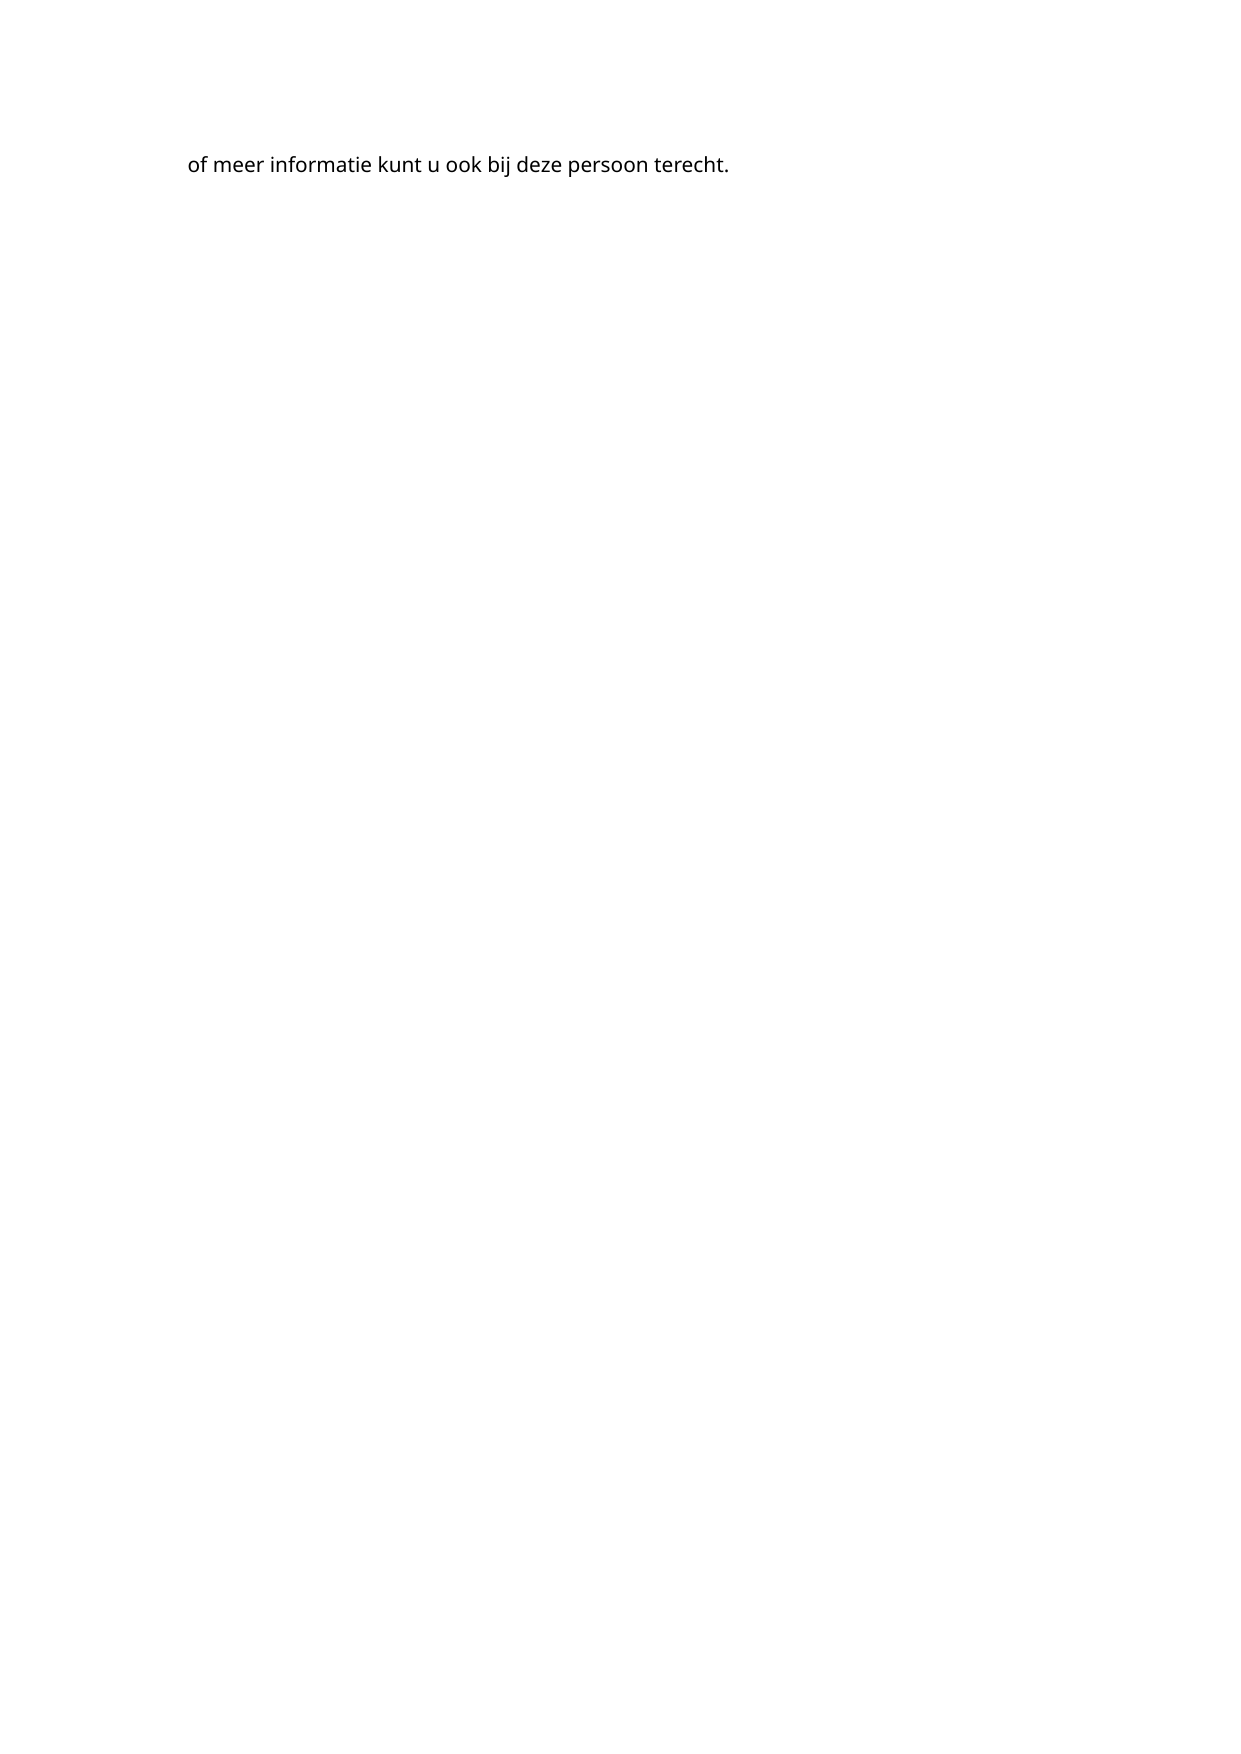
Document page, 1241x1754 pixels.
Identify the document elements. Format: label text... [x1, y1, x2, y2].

text of meer informatie kunt u ook bij deze persoon terecht. [187, 150, 1053, 178]
